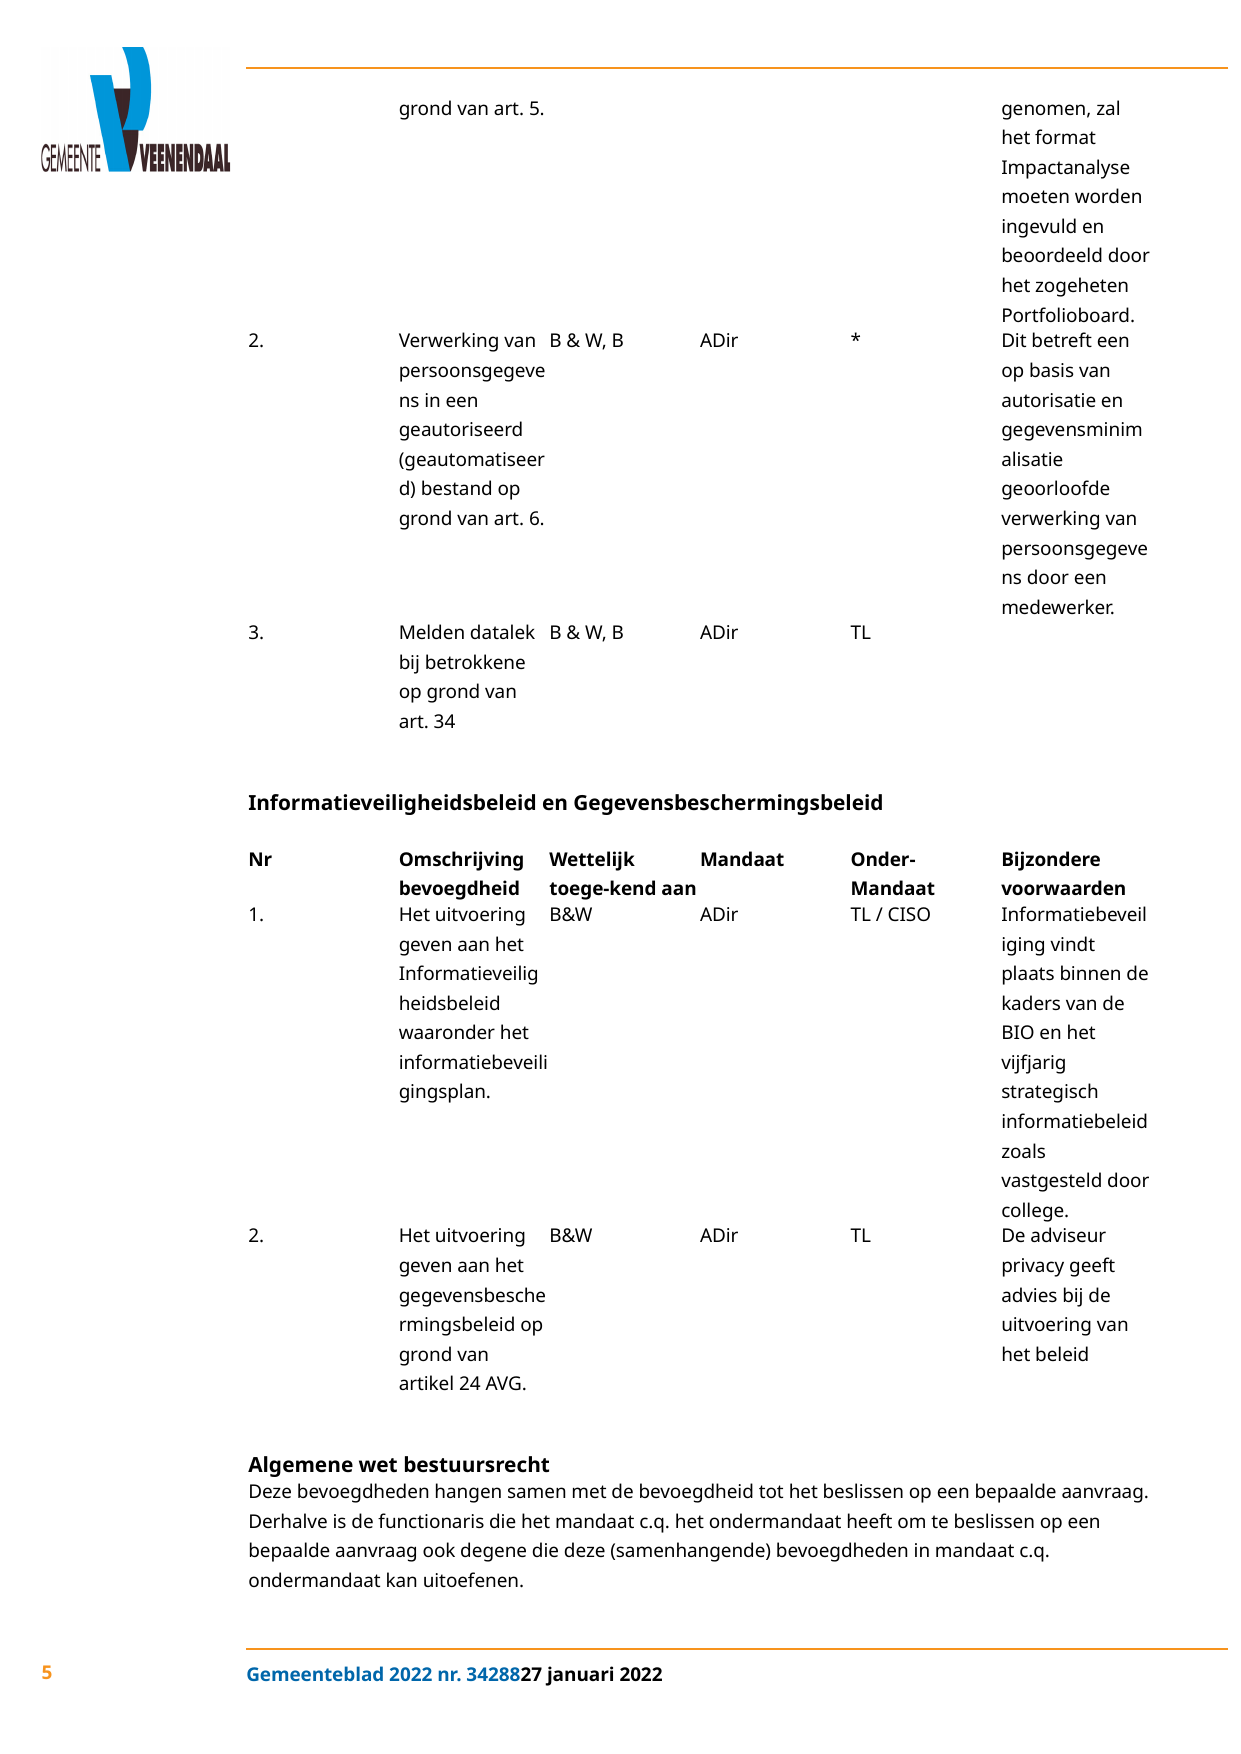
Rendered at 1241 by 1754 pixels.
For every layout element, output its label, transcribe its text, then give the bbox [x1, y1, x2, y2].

table_cell Verwerking van persoonsgegevens in een geautoriseerd (geautomatiseerd) bestand op grond van art. 6. [399, 328, 549, 619]
picture [123, 47, 231, 172]
table_cell B&W [549, 1223, 700, 1396]
text Informatieveiligheidsbeleid en Gegevensbeschermingsbeleid [248, 788, 1152, 816]
table_cell B & W, B [549, 328, 700, 619]
table_cell [700, 95, 850, 328]
table_header Onder- Mandaat [850, 846, 1001, 901]
table_cell Melden datalek bij betrokkene op grond van art. 34 [399, 620, 549, 734]
table_cell [850, 95, 1001, 328]
table_cell 1. [248, 901, 398, 1223]
picture [41, 47, 130, 172]
table_cell ADir [700, 901, 850, 1223]
table_cell grond van art. 5. [399, 95, 549, 328]
table_header Mandaat [700, 846, 850, 901]
table_cell [248, 95, 398, 328]
table_cell B & W, B [549, 620, 700, 734]
text Algemene wet bestuursrecht [248, 1450, 1152, 1478]
table_header Wettelijk toege-kend aan [549, 846, 700, 901]
table_cell 2. [248, 328, 398, 619]
table_cell ADir [700, 1223, 850, 1396]
table_cell TL [850, 620, 1001, 734]
table_cell [549, 95, 700, 328]
table_cell TL / CISO [850, 901, 1001, 1223]
table_cell ADir [700, 328, 850, 619]
table_header Nr [248, 846, 398, 901]
table_cell De adviseur privacy geeft advies bij de uitvoering van het beleid [1001, 1223, 1152, 1396]
table_header Bijzondere voorwaarden [1001, 846, 1152, 901]
table_cell Het uitvoering geven aan het gegevensbeschermingsbeleid op grond van artikel 24 AVG. [399, 1223, 549, 1396]
table_cell Dit betreft een op basis van autorisatie en gegevensminimalisatie geoorloofde verwerking van persoonsgegevens door een medewerker. [1001, 328, 1152, 619]
table_cell Het uitvoering geven aan het Informatieveiligheidsbeleid waaronder het informatiebeveiligingsplan. [399, 901, 549, 1223]
table_cell genomen, zal het format Impactanalyse moeten worden ingevuld en beoordeeld door het zogeheten Portfolioboard. [1001, 95, 1152, 328]
table_cell 3. [248, 620, 398, 734]
table_cell TL [850, 1223, 1001, 1396]
text Deze bevoegdheden hangen samen met de bevoegdheid tot het beslissen op een bepaalde aanvraag. Derhalve is de functionaris die het mandaat c.q. het ondermandaat heeft om te beslissen op een bepaalde aanvraag ook degene die deze (samenhangende) bevoegdheden in mandaat c.q. ondermandaat kan uitoefenen. [248, 1478, 1152, 1593]
table_cell * [850, 328, 1001, 619]
table_cell 2. [248, 1223, 398, 1396]
table_header Omschrijving bevoegdheid [399, 846, 549, 901]
table_cell [1001, 620, 1152, 734]
table_cell Informatiebeveiliging vindt plaats binnen de kaders van de BIO en het vijfjarig strategisch informatiebeleid zoals vastgesteld door college. [1001, 901, 1152, 1223]
table_cell ADir [700, 620, 850, 734]
table_cell B&W [549, 901, 700, 1223]
